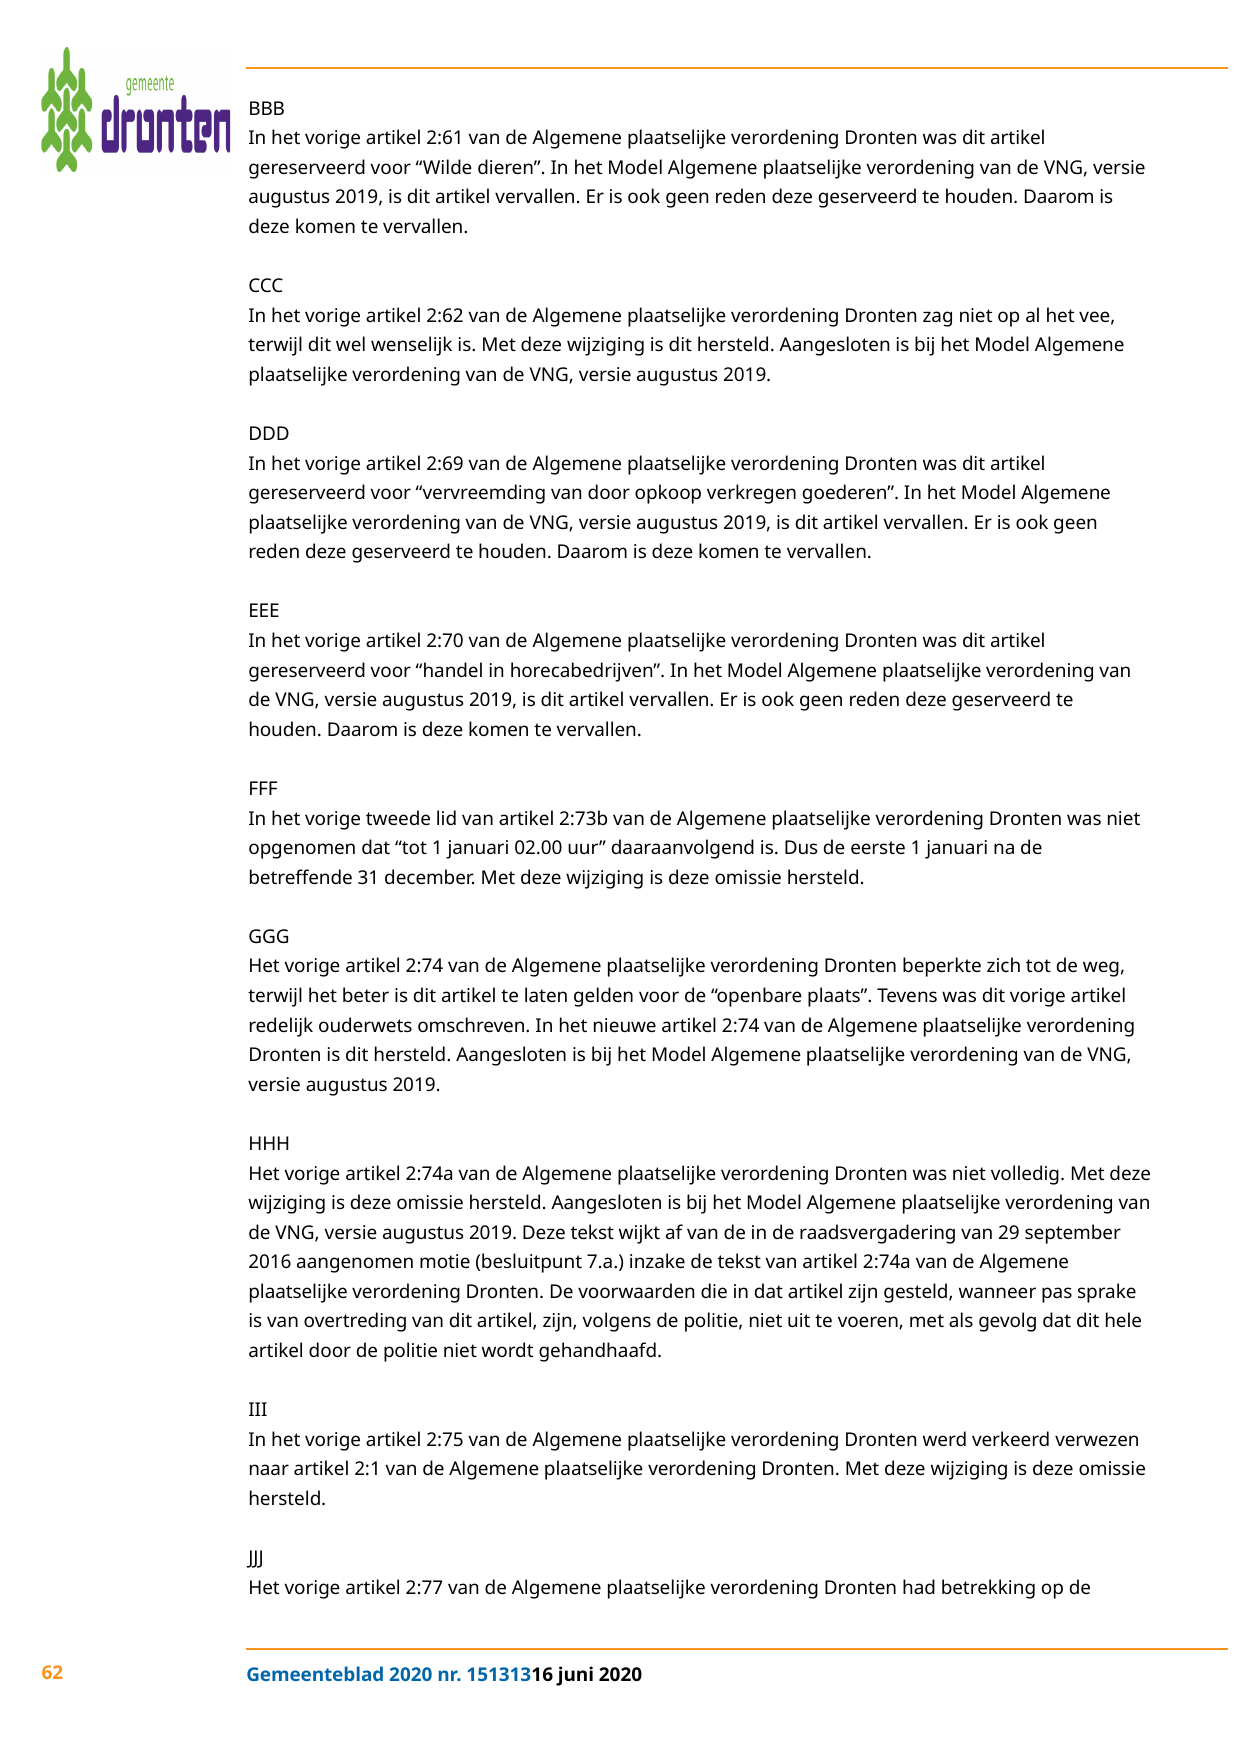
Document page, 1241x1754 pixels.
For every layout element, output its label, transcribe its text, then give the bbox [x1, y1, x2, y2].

text EEE [248, 598, 1152, 623]
text In het vorige artikel 2:61 van de Algemene plaatselijke verordening Dronten was dit artikel gereserveerd voor “Wilde dieren”. In het Model Algemene plaatselijke verordening van de VNG, versie augustus 2019, is dit artikel vervallen. Er is ook geen reden deze geserveerd te houden. Daarom is deze komen te vervallen. [248, 124, 1152, 239]
text DDD [248, 420, 1152, 446]
text Het vorige artikel 2:74a van de Algemene plaatselijke verordening Dronten was niet volledig. Met deze wijziging is deze omissie hersteld. Aangesloten is bij het Model Algemene plaatselijke verordening van de VNG, versie augustus 2019. Deze tekst wijkt af van de in de raadsvergadering van 29 september 2016 aangenomen motie (besluitpunt 7.a.) inzake de tekst van artikel 2:74a van de Algemene plaatselijke verordening Dronten. De voorwaarden die in dat artikel zijn gesteld, wanneer pas sprake is van overtreding van dit artikel, zijn, volgens de politie, niet uit te voeren, met als gevolg dat dit hele artikel door de politie niet wordt gehandhaafd. [248, 1160, 1152, 1363]
text Het vorige artikel 2:77 van de Algemene plaatselijke verordening Dronten had betrekking op de [248, 1574, 1152, 1600]
text JJJ [248, 1544, 1152, 1570]
text CCC [248, 272, 1152, 298]
text In het vorige artikel 2:62 van de Algemene plaatselijke verordening Dronten zag niet op al het vee, terwijl dit wel wenselijk is. Met deze wijziging is dit hersteld. Aangesloten is bij het Model Algemene plaatselijke verordening van de VNG, versie augustus 2019. [248, 302, 1152, 387]
text FFF [248, 775, 1152, 801]
text HHH [248, 1130, 1152, 1156]
text In het vorige tweede lid van artikel 2:73b van de Algemene plaatselijke verordening Dronten was niet opgenomen dat “tot 1 januari 02.00 uur” daaraanvolgend is. Dus de eerste 1 januari na de betreffende 31 december. Met deze wijziging is deze omissie hersteld. [248, 805, 1152, 890]
text In het vorige artikel 2:70 van de Algemene plaatselijke verordening Dronten was dit artikel gereserveerd voor “handel in horecabedrijven”. In het Model Algemene plaatselijke verordening van de VNG, versie augustus 2019, is dit artikel vervallen. Er is ook geen reden deze geserveerd te houden. Daarom is deze komen te vervallen. [248, 627, 1152, 742]
text Het vorige artikel 2:74 van de Algemene plaatselijke verordening Dronten beperkte zich tot de weg, terwijl het beter is dit artikel te laten gelden voor de “openbare plaats”. Tevens was dit vorige artikel redelijk ouderwets omschreven. In het nieuwe artikel 2:74 van de Algemene plaatselijke verordening Dronten is dit hersteld. Aangesloten is bij het Model Algemene plaatselijke verordening van de VNG, versie augustus 2019. [248, 953, 1152, 1097]
text In het vorige artikel 2:69 van de Algemene plaatselijke verordening Dronten was dit artikel gereserveerd voor “vervreemding van door opkoop verkregen goederen”. In het Model Algemene plaatselijke verordening van de VNG, versie augustus 2019, is dit artikel vervallen. Er is ook geen reden deze geserveerd te houden. Daarom is deze komen te vervallen. [248, 450, 1152, 564]
text III [248, 1396, 1152, 1422]
text In het vorige artikel 2:75 van de Algemene plaatselijke verordening Dronten werd verkeerd verwezen naar artikel 2:1 van de Algemene plaatselijke verordening Dronten. Met deze wijziging is deze omissie hersteld. [248, 1426, 1152, 1511]
text BBB [248, 95, 1152, 121]
picture [41, 47, 231, 172]
text GGG [248, 923, 1152, 949]
